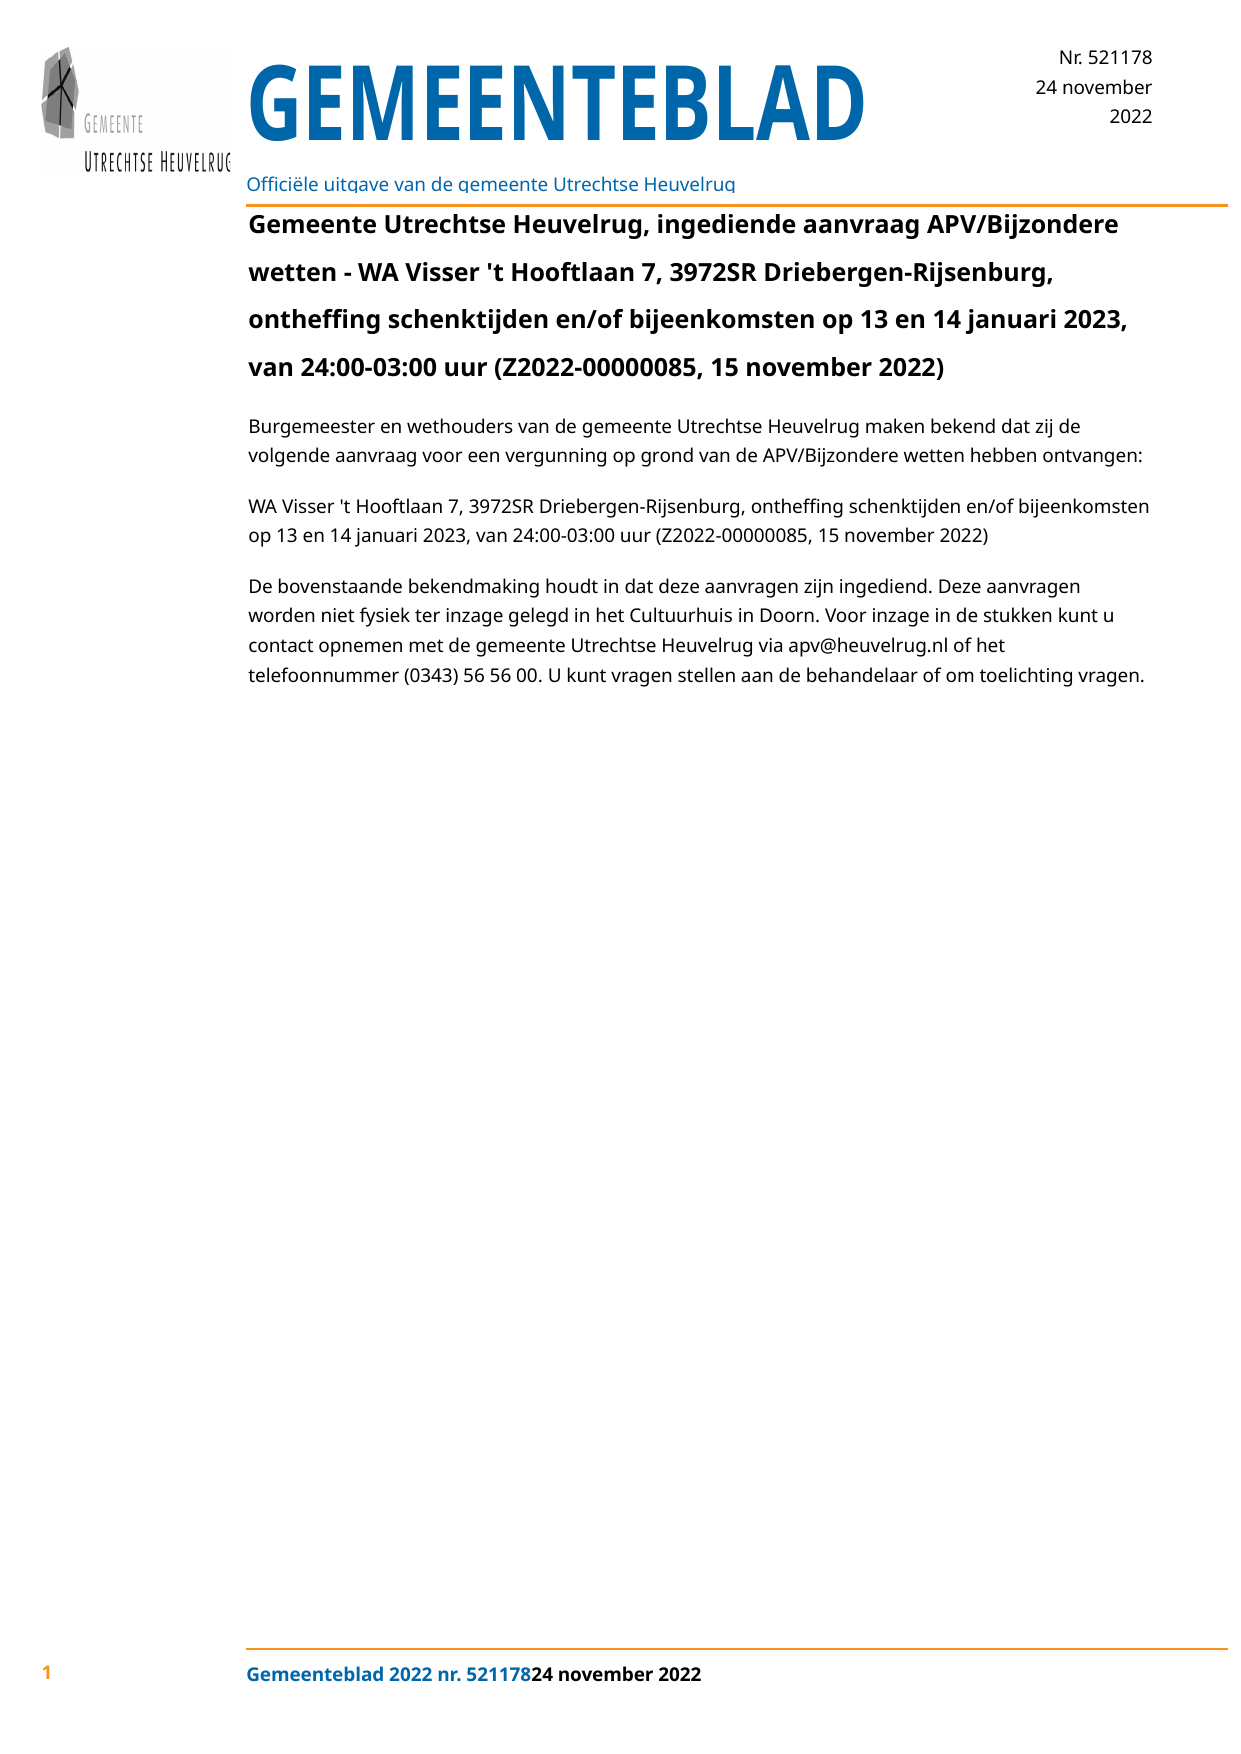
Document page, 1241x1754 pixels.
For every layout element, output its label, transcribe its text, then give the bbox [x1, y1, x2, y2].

text Burgemeester en wethouders van de gemeente Utrechtse Heuvelrug maken bekend dat zij de volgende aanvraag voor een vergunning op grond van de APV/Bijzondere wetten hebben ontvangen: [248, 413, 1152, 468]
text WA Visser 't Hooftlaan 7, 3972SR Driebergen-Rijsenburg, ontheffing schenktijden en/of bijeenkomsten op 13 en 14 januari 2023, van 24:00-03:00 uur (Z2022-00000085, 15 november 2022) [248, 493, 1152, 548]
text Gemeente Utrechtse Heuvelrug, ingediende aanvraag APV/Bijzondere wetten - WA Visser 't Hooftlaan 7, 3972SR Driebergen-Rijsenburg, ontheffing schenktijden en/of bijeenkomsten op 13 en 14 januari 2023, van 24:00-03:00 uur (Z2022-00000085, 15 november 2022) [248, 207, 1152, 384]
picture [41, 47, 231, 172]
text De bovenstaande bekendmaking houdt in dat deze aanvragen zijn ingediend. Deze aanvragen worden niet fysiek ter inzage gelegd in het Cultuurhuis in Doorn. Voor inzage in de stukken kunt u contact opnemen met de gemeente Utrechtse Heuvelrug via apv@heuvelrug.nl of het telefoonnummer (0343) 56 56 00. U kunt vragen stellen aan de behandelaar of om toelichting vragen. [248, 573, 1152, 688]
